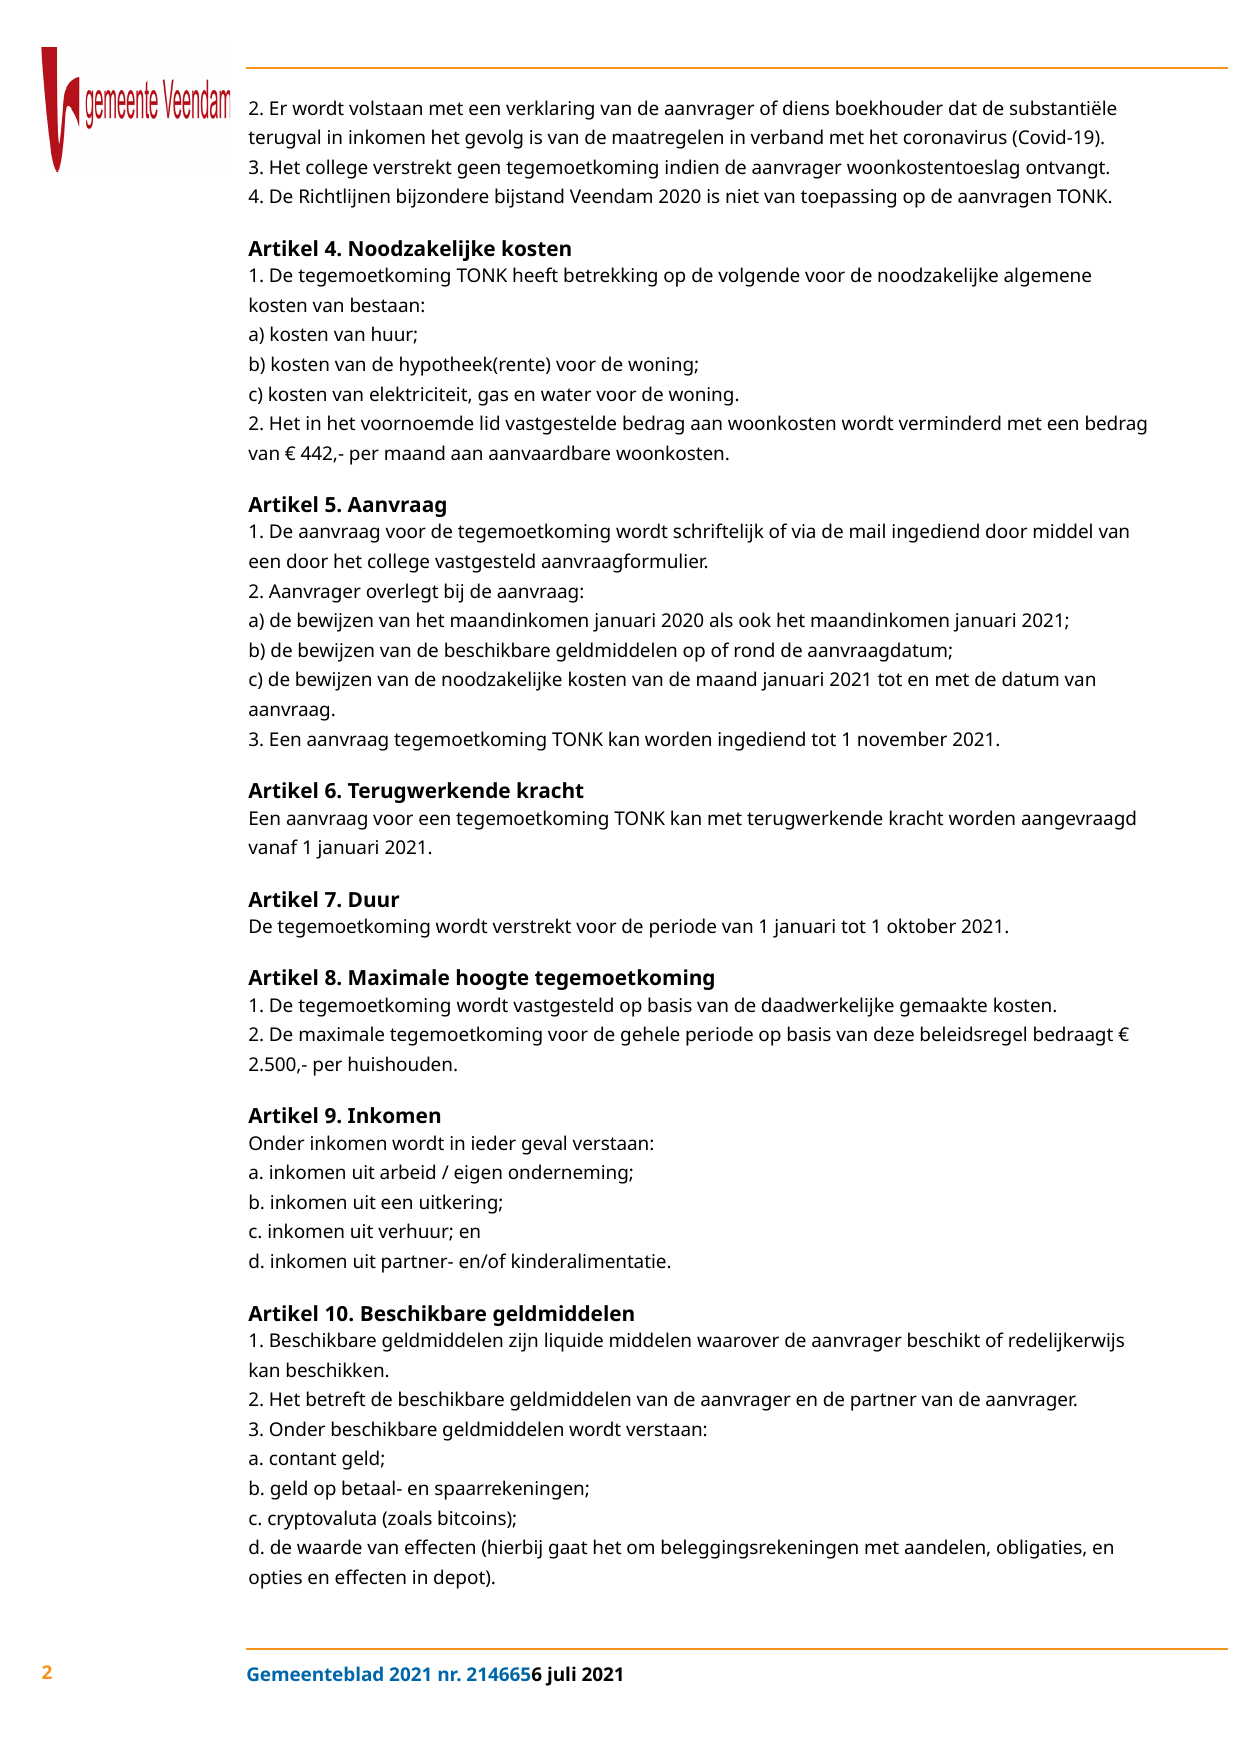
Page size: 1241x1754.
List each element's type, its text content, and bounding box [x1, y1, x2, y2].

text d. de waarde van effecten (hierbij gaat het om beleggingsrekeningen met aandelen, obligaties, en opties en effecten in depot). [248, 1534, 1152, 1589]
text Artikel 6. Terugwerkende kracht [248, 776, 1152, 805]
text 3. Onder beschikbare geldmiddelen wordt verstaan: [248, 1416, 1152, 1442]
text Artikel 7. Duur [248, 885, 1152, 913]
text Onder inkomen wordt in ieder geval verstaan: [248, 1130, 1152, 1156]
text 1. Beschikbare geldmiddelen zijn liquide middelen waarover de aanvrager beschikt of redelijkerwijs kan beschikken. [248, 1327, 1152, 1382]
text c) de bewijzen van de noodzakelijke kosten van de maand januari 2021 tot en met de datum van aanvraag. [248, 667, 1152, 722]
text 2. Er wordt volstaan met een verklaring van de aanvrager of diens boekhouder dat de substantiële terugval in inkomen het gevolg is van de maatregelen in verband met het coronavirus (Covid-19). [248, 95, 1152, 150]
text 1. De tegemoetkoming wordt vastgesteld op basis van de daadwerkelijke gemaakte kosten. [248, 992, 1152, 1018]
text b. inkomen uit een uitkering; [248, 1189, 1152, 1215]
text d. inkomen uit partner- en/of kinderalimentatie. [248, 1248, 1152, 1274]
text Artikel 8. Maximale hoogte tegemoetkoming [248, 963, 1152, 992]
text Een aanvraag voor een tegemoetkoming TONK kan met terugwerkende kracht worden aangevraagd vanaf 1 januari 2021. [248, 805, 1152, 860]
text 3. Een aanvraag tegemoetkoming TONK kan worden ingediend tot 1 november 2021. [248, 726, 1152, 752]
picture [41, 47, 231, 172]
text Artikel 9. Inkomen [248, 1102, 1152, 1130]
text 2. Aanvrager overlegt bij de aanvraag: [248, 578, 1152, 604]
text De tegemoetkoming wordt verstrekt voor de periode van 1 januari tot 1 oktober 2021. [248, 913, 1152, 939]
text 4. De Richtlijnen bijzondere bijstand Veendam 2020 is niet van toepassing op de aanvragen TONK. [248, 183, 1152, 209]
text a. inkomen uit arbeid / eigen onderneming; [248, 1159, 1152, 1185]
text 1. De aanvraag voor de tegemoetkoming wordt schriftelijk of via de mail ingediend door middel van een door het college vastgesteld aanvraagformulier. [248, 519, 1152, 574]
text Artikel 5. Aanvraag [248, 490, 1152, 519]
text b) de bewijzen van de beschikbare geldmiddelen op of rond de aanvraagdatum; [248, 637, 1152, 663]
text Artikel 10. Beschikbare geldmiddelen [248, 1299, 1152, 1327]
text 1. De tegemoetkoming TONK heeft betrekking op de volgende voor de noodzakelijke algemene kosten van bestaan: [248, 262, 1152, 318]
text b) kosten van de hypotheek(rente) voor de woning; [248, 351, 1152, 377]
text 2. De maximale tegemoetkoming voor de gehele periode op basis van deze beleidsregel bedraagt € 2.500,- per huishouden. [248, 1022, 1152, 1077]
text a) de bewijzen van het maandinkomen januari 2020 als ook het maandinkomen januari 2021; [248, 607, 1152, 633]
text c. inkomen uit verhuur; en [248, 1219, 1152, 1244]
text 2. Het betreft de beschikbare geldmiddelen van de aanvrager en de partner van de aanvrager. [248, 1386, 1152, 1412]
text 3. Het college verstrekt geen tegemoetkoming indien de aanvrager woonkostentoeslag ontvangt. [248, 154, 1152, 180]
text c) kosten van elektriciteit, gas en water voor de woning. [248, 381, 1152, 406]
text b. geld op betaal- en spaarrekeningen; [248, 1475, 1152, 1501]
text 2. Het in het voornoemde lid vastgestelde bedrag aan woonkosten wordt verminderd met een bedrag van € 442,- per maand aan aanvaardbare woonkosten. [248, 410, 1152, 466]
text c. cryptovaluta (zoals bitcoins); [248, 1505, 1152, 1530]
text a) kosten van huur; [248, 322, 1152, 347]
text a. contant geld; [248, 1446, 1152, 1471]
text Artikel 4. Noodzakelijke kosten [248, 234, 1152, 262]
